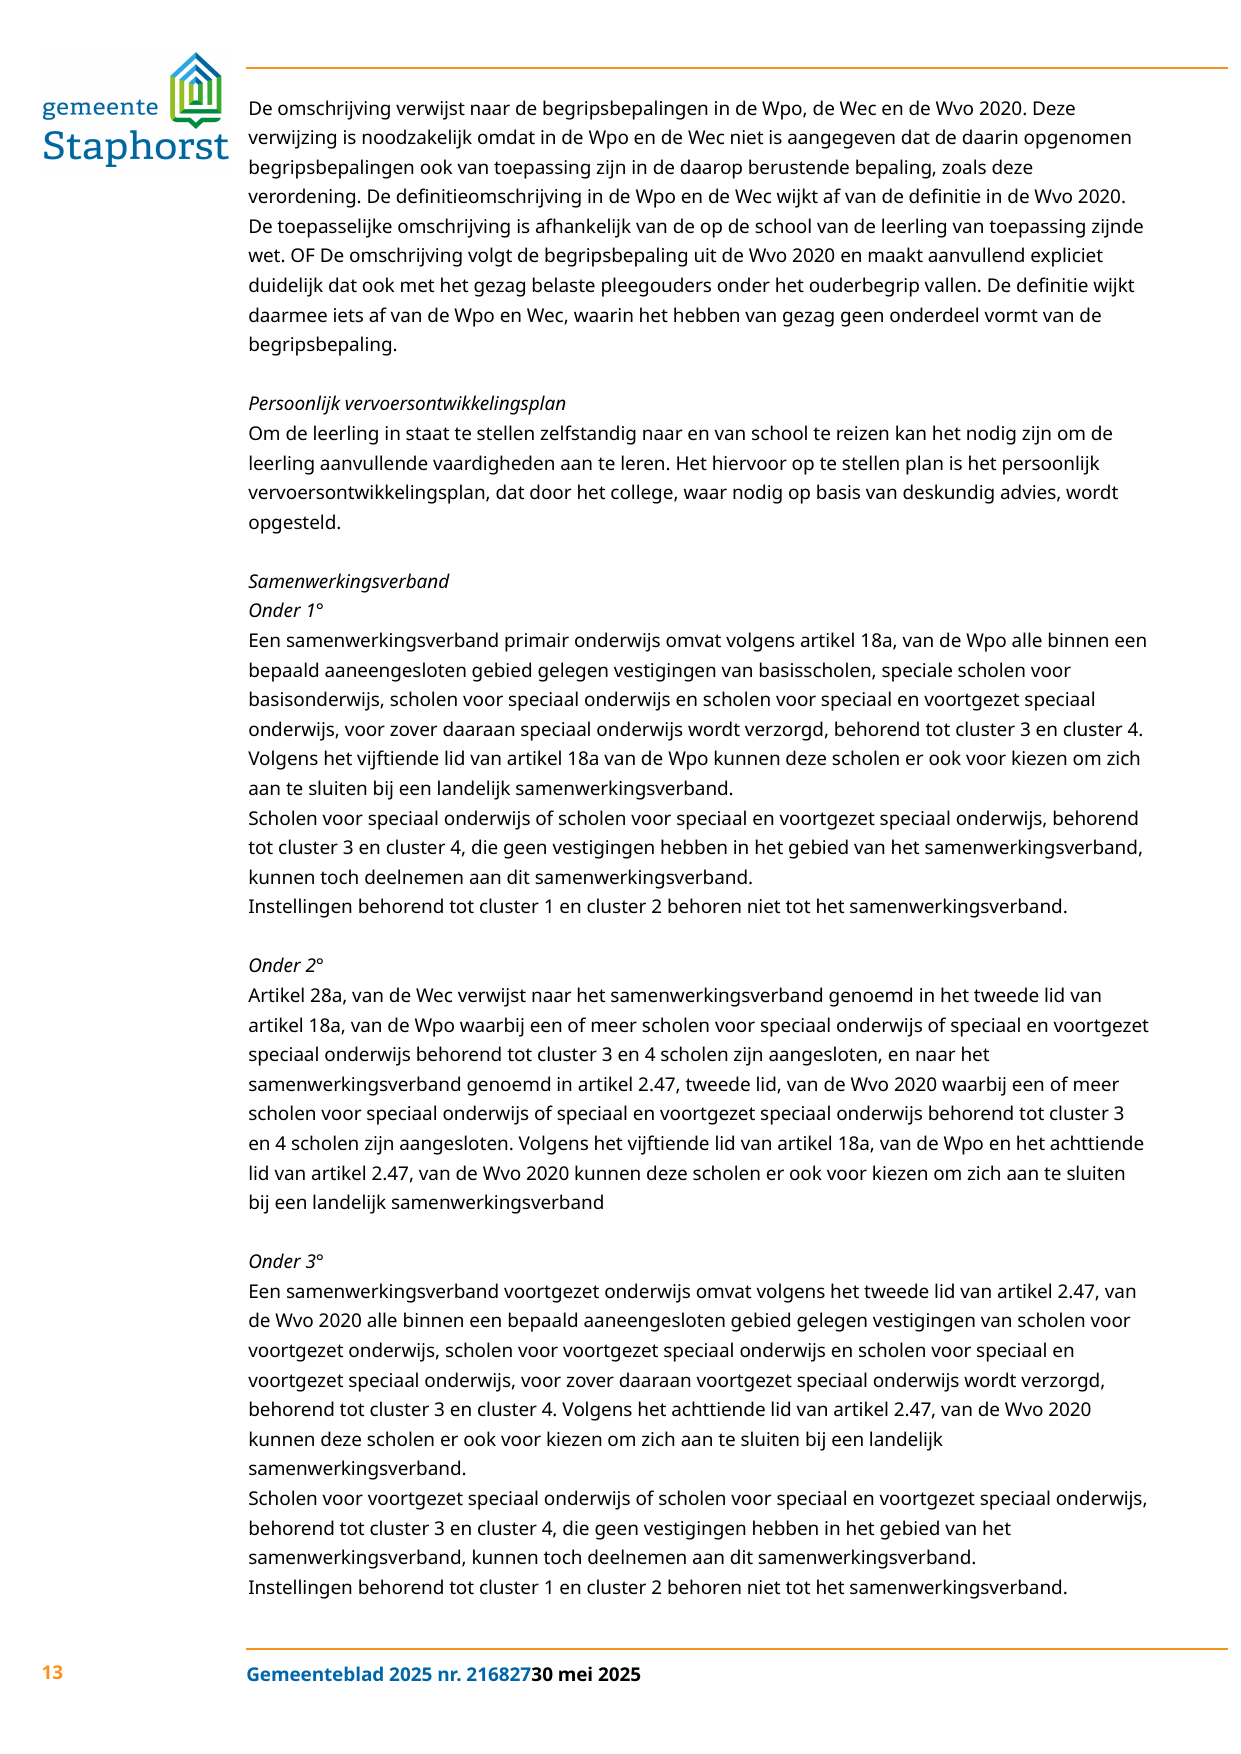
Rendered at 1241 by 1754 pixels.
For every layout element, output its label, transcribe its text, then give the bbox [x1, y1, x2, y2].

text Om de leerling in staat te stellen zelfstandig naar en van school te reizen kan het nodig zijn om de leerling aanvullende vaardigheden aan te leren. Het hiervoor op te stellen plan is het persoonlijk vervoersontwikkelingsplan, dat door het college, waar nodig op basis van deskundig advies, wordt opgesteld. [248, 420, 1152, 535]
text Onder 3° [248, 1248, 1152, 1274]
text Instellingen behorend tot cluster 1 en cluster 2 behoren niet tot het samenwerkingsverband. [248, 893, 1152, 919]
text Onder 1° [248, 598, 1152, 623]
text Scholen voor speciaal onderwijs of scholen voor speciaal en voortgezet speciaal onderwijs, behorend tot cluster 3 en cluster 4, die geen vestigingen hebben in het gebied van het samenwerkingsverband, kunnen toch deelnemen aan dit samenwerkingsverband. [248, 805, 1152, 890]
text De omschrijving verwijst naar de begripsbepalingen in de Wpo, de Wec en de Wvo 2020. Deze verwijzing is noodzakelijk omdat in de Wpo en de Wec niet is aangegeven dat de daarin opgenomen begripsbepalingen ook van toepassing zijn in de daarop berustende bepaling, zoals deze verordening. De definitieomschrijving in de Wpo en de Wec wijkt af van de definitie in de Wvo 2020. De toepasselijke omschrijving is afhankelijk van de op de school van de leerling van toepassing zijnde wet. OF De omschrijving volgt de begripsbepaling uit de Wvo 2020 en maakt aanvullend expliciet duidelijk dat ook met het gezag belaste pleegouders onder het ouderbegrip vallen. De definitie wijkt daarmee iets af van de Wpo en Wec, waarin het hebben van gezag geen onderdeel vormt van de begripsbepaling. [248, 95, 1152, 357]
text Scholen voor voortgezet speciaal onderwijs of scholen voor speciaal en voortgezet speciaal onderwijs, behorend tot cluster 3 en cluster 4, die geen vestigingen hebben in het gebied van het samenwerkingsverband, kunnen toch deelnemen aan dit samenwerkingsverband. [248, 1485, 1152, 1570]
text Een samenwerkingsverband voortgezet onderwijs omvat volgens het tweede lid van artikel 2.47, van de Wvo 2020 alle binnen een bepaald aaneengesloten gebied gelegen vestigingen van scholen voor voortgezet onderwijs, scholen voor voortgezet speciaal onderwijs en scholen voor speciaal en voortgezet speciaal onderwijs, voor zover daaraan voortgezet speciaal onderwijs wordt verzorgd, behorend tot cluster 3 en cluster 4. Volgens het achttiende lid van artikel 2.47, van de Wvo 2020 kunnen deze scholen er ook voor kiezen om zich aan te sluiten bij een landelijk samenwerkingsverband. [248, 1278, 1152, 1481]
text Onder 2° [248, 953, 1152, 978]
text Samenwerkingsverband [248, 568, 1152, 594]
text Artikel 28a, van de Wec verwijst naar het samenwerkingsverband genoemd in het tweede lid van artikel 18a, van de Wpo waarbij een of meer scholen voor speciaal onderwijs of speciaal en voortgezet speciaal onderwijs behorend tot cluster 3 en 4 scholen zijn aangesloten, en naar het samenwerkingsverband genoemd in artikel 2.47, tweede lid, van de Wvo 2020 waarbij een of meer scholen voor speciaal onderwijs of speciaal en voortgezet speciaal onderwijs behorend tot cluster 3 en 4 scholen zijn aangesloten. Volgens het vijftiende lid van artikel 18a, van de Wpo en het achttiende lid van artikel 2.47, van de Wvo 2020 kunnen deze scholen er ook voor kiezen om zich aan te sluiten bij een landelijk samenwerkingsverband [248, 982, 1152, 1215]
picture [41, 47, 231, 172]
text Een samenwerkingsverband primair onderwijs omvat volgens artikel 18a, van de Wpo alle binnen een bepaald aaneengesloten gebied gelegen vestigingen van basisscholen, speciale scholen voor basisonderwijs, scholen voor speciaal onderwijs en scholen voor speciaal en voortgezet speciaal onderwijs, voor zover daaraan speciaal onderwijs wordt verzorgd, behorend tot cluster 3 en cluster 4. Volgens het vijftiende lid van artikel 18a van de Wpo kunnen deze scholen er ook voor kiezen om zich aan te sluiten bij een landelijk samenwerkingsverband. [248, 627, 1152, 801]
text Instellingen behorend tot cluster 1 en cluster 2 behoren niet tot het samenwerkingsverband. [248, 1574, 1152, 1600]
text Persoonlijk vervoersontwikkelingsplan [248, 391, 1152, 416]
